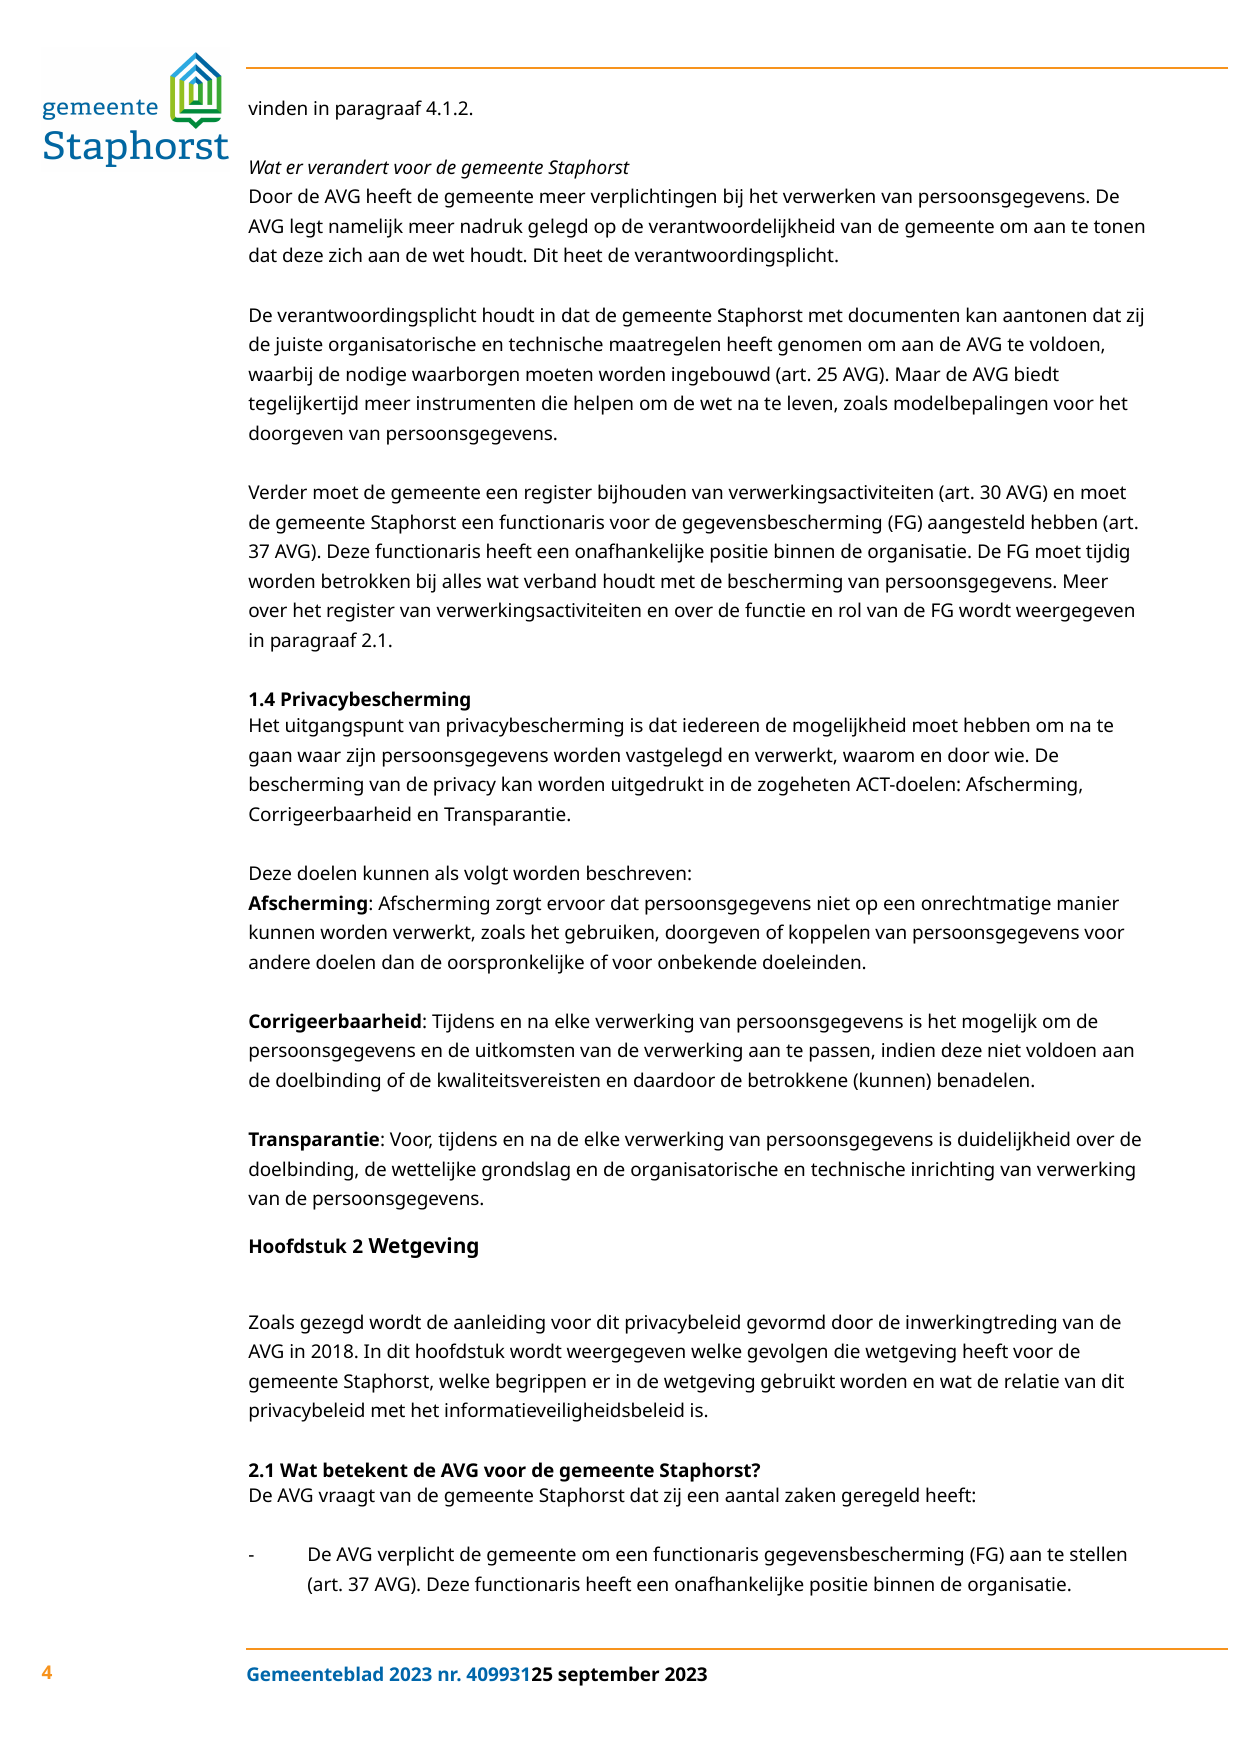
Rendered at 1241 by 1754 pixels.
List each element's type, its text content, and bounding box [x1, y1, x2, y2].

text Deze doelen kunnen als volgt worden beschreven: [248, 860, 1152, 886]
text Corrigeerbaarheid: Tijdens en na elke verwerking van persoonsgegevens is het mogelijk om de persoonsgegevens en de uitkomsten van de verwerking aan te passen, indien deze niet voldoen aan de doelbinding of de kwaliteitsvereisten en daardoor de betrokkene (kunnen) benadelen. [248, 1008, 1152, 1093]
text vinden in paragraaf 4.1.2. [248, 95, 1152, 121]
text De verantwoordingsplicht houdt in dat de gemeente Staphorst met documenten kan aantonen dat zij de juiste organisatorische en technische maatregelen heeft genomen om aan de AVG te voldoen, waarbij de nodige waarborgen moeten worden ingebouwd (art. 25 AVG). Maar de AVG biedt tegelijkertijd meer instrumenten die helpen om de wet na te leven, zoals modelbepalingen voor het doorgeven van persoonsgegevens. [248, 302, 1152, 446]
text Wat er verandert voor de gemeente Staphorst [248, 154, 1152, 180]
text Hoofdstuk 2 Wetgeving [248, 1231, 1152, 1259]
text Door de AVG heeft de gemeente meer verplichtingen bij het verwerken van persoonsgegevens. De AVG legt namelijk meer nadruk gelegd op de verantwoordelijkheid van de gemeente om aan te tonen dat deze zich aan de wet houdt. Dit heet de verantwoordingsplicht. [248, 183, 1152, 268]
text Transparantie: Voor, tijdens en na de elke verwerking van persoonsgegevens is duidelijkheid over de doelbinding, de wettelijke grondslag en de organisatorische en technische inrichting van verwerking van de persoonsgegevens. [248, 1126, 1152, 1211]
text Het uitgangspunt van privacybescherming is dat iedereen de mogelijkheid moet hebben om na te gaan waar zijn persoonsgegevens worden vastgelegd en verwerkt, waarom en door wie. De bescherming van de privacy kan worden uitgedrukt in de zogeheten ACT-doelen: Afscherming, Corrigeerbaarheid en Transparantie. [248, 712, 1152, 827]
text Verder moet de gemeente een register bijhouden van verwerkingsactiviteiten (art. 30 AVG) en moet de gemeente Staphorst een functionaris voor de gegevensbescherming (FG) aangesteld hebben (art. 37 AVG). Deze functionaris heeft een onafhankelijke positie binnen de organisatie. De FG moet tijdig worden betrokken bij alles wat verband houdt met de bescherming van persoonsgegevens. Meer over het register van verwerkingsactiviteiten en over de functie en rol van de FG wordt weergegeven in paragraaf 2.1. [248, 479, 1152, 653]
text 2.1 Wat betekent de AVG voor de gemeente Staphorst? [248, 1457, 1152, 1482]
text Afscherming: Afscherming zorgt ervoor dat persoonsgegevens niet op een onrechtmatige manier kunnen worden verwerkt, zoals het gebruiken, doorgeven of koppelen van persoonsgegevens voor andere doelen dan de oorspronkelijke of voor onbekende doeleinden. [248, 890, 1152, 974]
text De AVG vraagt van de gemeente Staphorst dat zij een aantal zaken geregeld heeft: [248, 1482, 1152, 1508]
list De AVG verplicht de gemeente om een functionaris gegevensbescherming (FG) aan te stellen (art. 37 AVG). Deze functionaris heeft een onafhankelijke positie binnen de organisatie. [248, 1542, 1152, 1597]
picture [41, 47, 231, 172]
text 1.4 Privacybescherming [248, 686, 1152, 712]
text Zoals gezegd wordt de aanleiding voor dit privacybeleid gevormd door de inwerkingtreding van de AVG in 2018. In dit hoofdstuk wordt weergegeven welke gevolgen die wetgeving heeft voor de gemeente Staphorst, welke begrippen er in de wetgeving gebruikt worden en wat de relatie van dit privacybeleid met het informatieveiligheidsbeleid is. [248, 1309, 1152, 1423]
